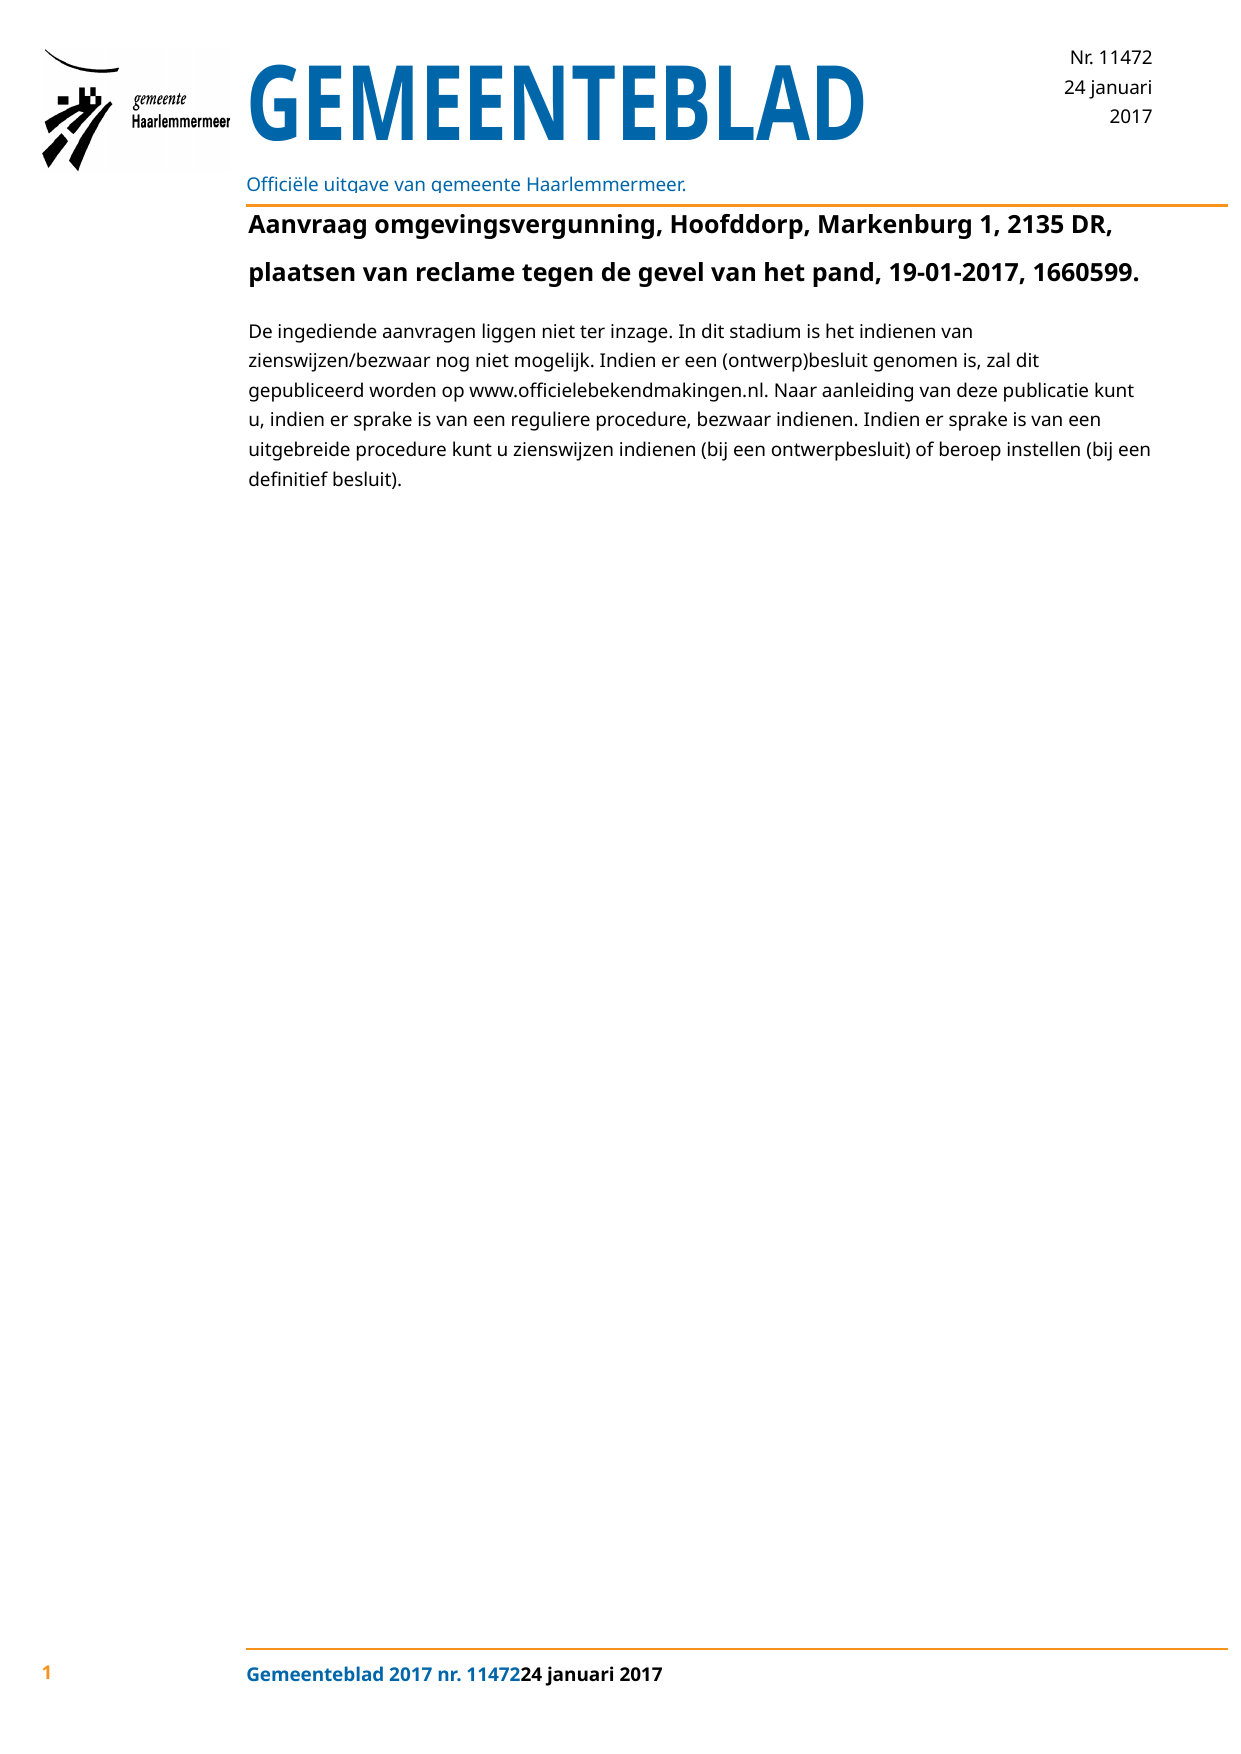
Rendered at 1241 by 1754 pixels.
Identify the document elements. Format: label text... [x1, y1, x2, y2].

text De ingediende aanvragen liggen niet ter inzage. In dit stadium is het indienen van zienswijzen/bezwaar nog niet mogelijk. Indien er een (ontwerp)besluit genomen is, zal dit gepubliceerd worden op www.officielebekendmakingen.nl. Naar aanleiding van deze publicatie kunt u, indien er sprake is van een reguliere procedure, bezwaar indienen. Indien er sprake is van een uitgebreide procedure kunt u zienswijzen indienen (bij een ontwerpbesluit) of beroep instellen (bij een definitief besluit). [248, 318, 1152, 492]
text Aanvraag omgevingsvergunning, Hoofddorp, Markenburg 1, 2135 DR, plaatsen van reclame tegen de gevel van het pand, 19-01-2017, 1660599. [248, 207, 1152, 288]
picture [41, 47, 231, 172]
